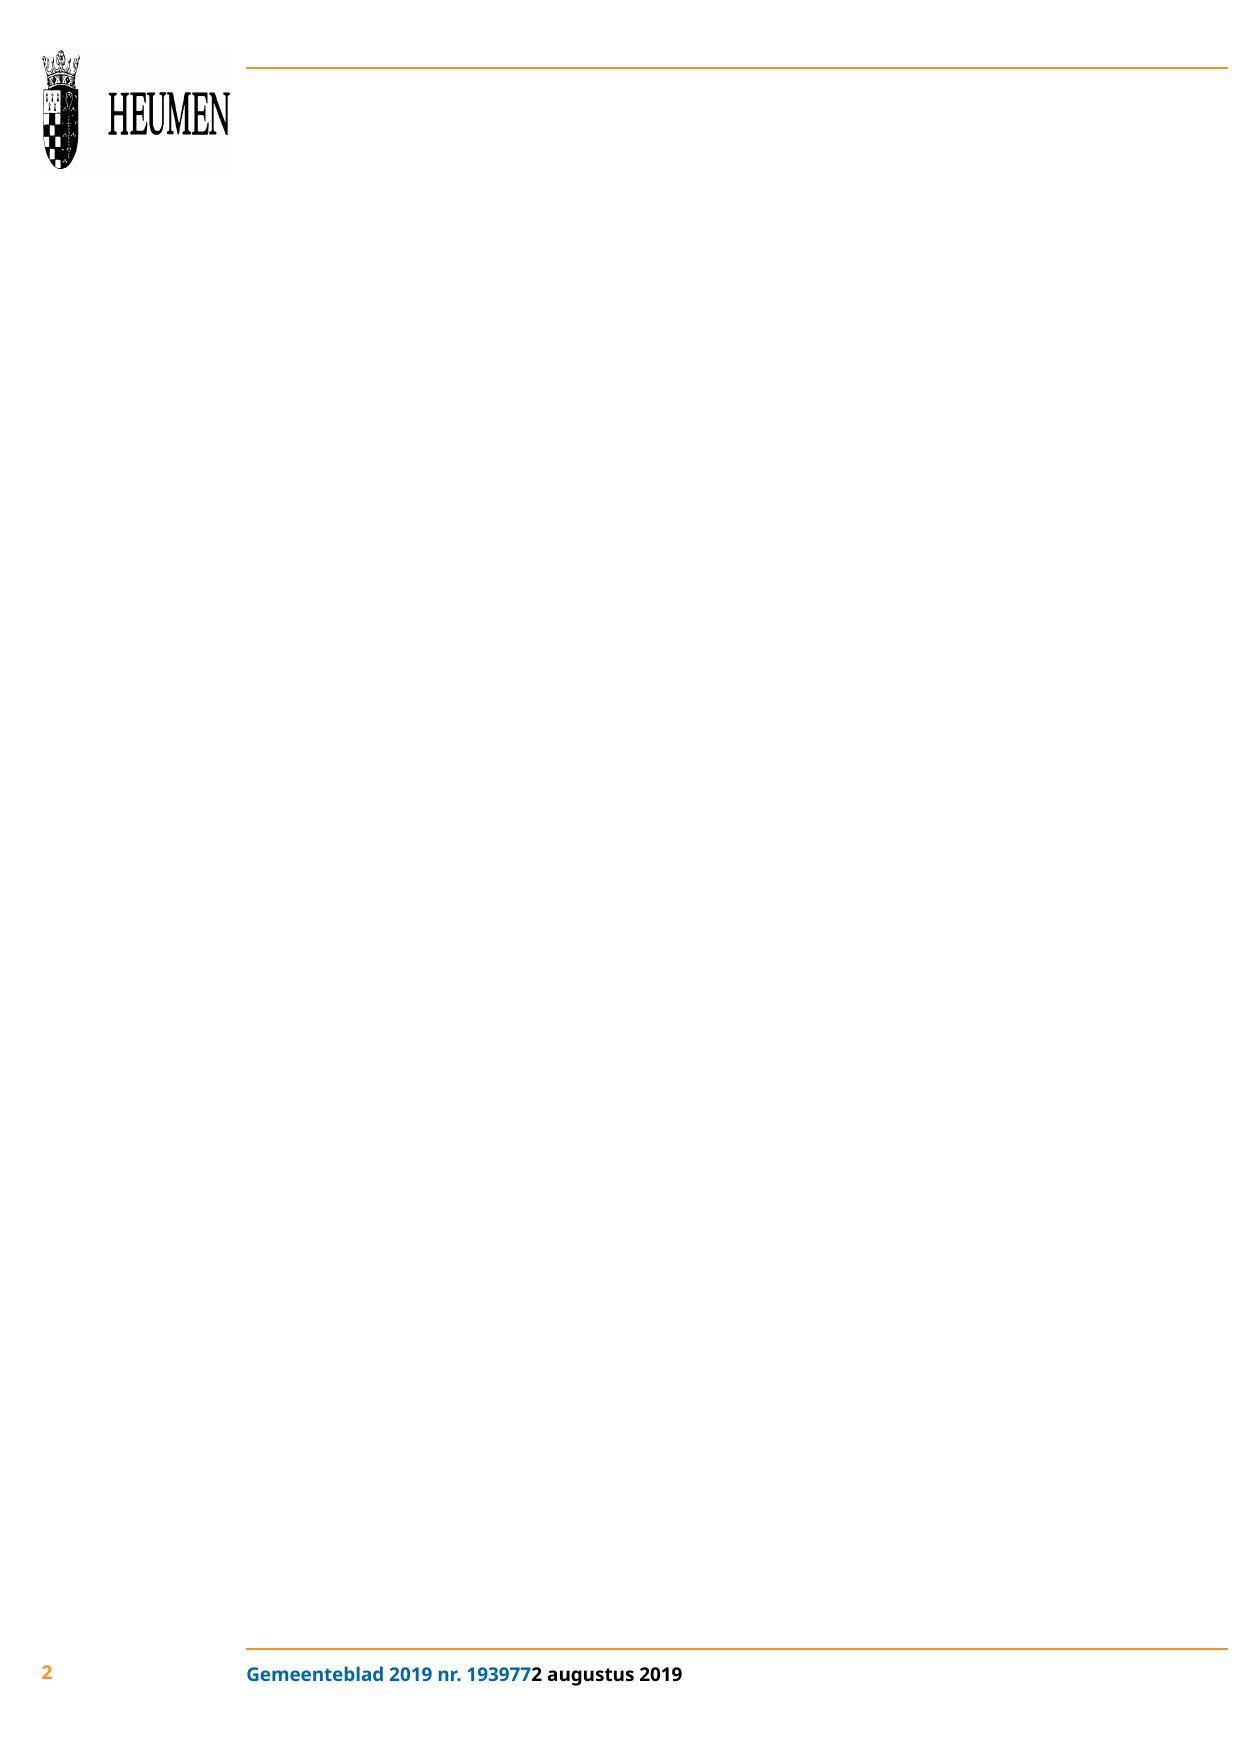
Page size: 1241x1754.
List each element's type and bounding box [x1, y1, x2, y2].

picture [41, 47, 231, 172]
